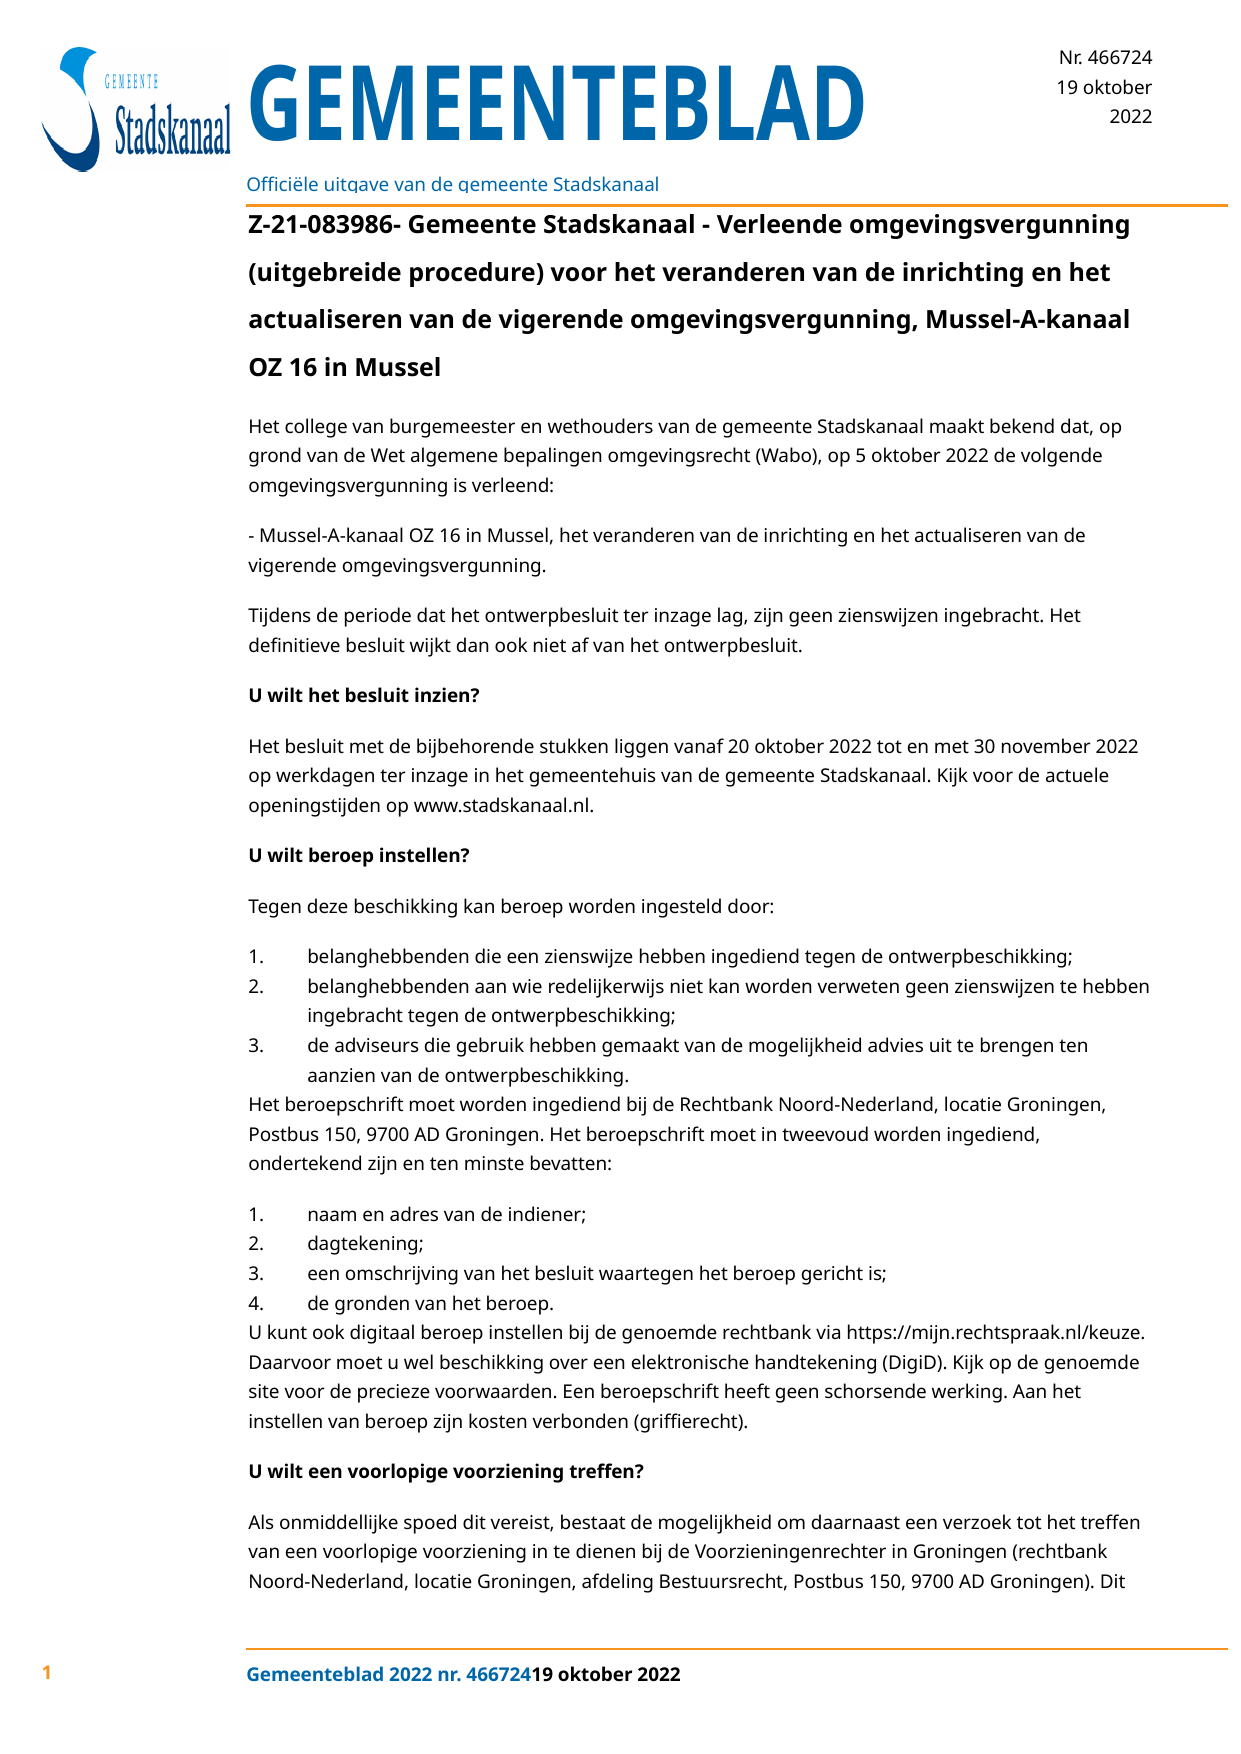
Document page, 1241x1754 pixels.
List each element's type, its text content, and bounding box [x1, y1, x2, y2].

list de adviseurs die gebruik hebben gemaakt van de mogelijkheid advies uit te brengen ten aanzien van de ontwerpbeschikking. [248, 1032, 1152, 1088]
list belanghebbenden aan wie redelijkerwijs niet kan worden verweten geen zienswijzen te hebben ingebracht tegen de ontwerpbeschikking; [248, 973, 1152, 1028]
text - Mussel-A-kanaal OZ 16 in Mussel, het veranderen van de inrichting en het actualiseren van de vigerende omgevingsvergunning. [248, 523, 1152, 578]
text Het beroepschrift moet worden ingediend bij de Rechtbank Noord‑Nederland, locatie Groningen, Postbus 150, 9700 AD Groningen. Het beroepschrift moet in tweevoud worden ingediend, ondertekend zijn en ten minste bevatten: [248, 1091, 1152, 1176]
text U kunt ook digitaal beroep instellen bij de genoemde rechtbank via https://mijn.rechtspraak.nl/keuze. Daarvoor moet u wel beschikking over een elektronische handtekening (DigiD). Kijk op de genoemde site voor de precieze voorwaarden. Een beroepschrift heeft geen schorsende werking. Aan het instellen van beroep zijn kosten verbonden (griffierecht). [248, 1319, 1152, 1434]
list de gronden van het beroep. [248, 1290, 1152, 1316]
text Z-21-083986- Gemeente Stadskanaal - Verleende omgevingsvergunning (uitgebreide procedure) voor het veranderen van de inrichting en het actualiseren van de vigerende omgevingsvergunning, Mussel-A-kanaal OZ 16 in Mussel [248, 207, 1152, 384]
text U wilt een voorlopige voorziening treffen? [248, 1458, 1152, 1484]
text Als onmiddellijke spoed dit vereist, bestaat de mogelijkheid om daarnaast een verzoek tot het treffen van een voorlopige voorziening in te dienen bij de Voorzieningenrechter in Groningen (rechtbank Noord-Nederland, locatie Groningen, afdeling Bestuursrecht, Postbus 150, 9700 AD Groningen). Dit [248, 1509, 1152, 1594]
list een omschrijving van het besluit waartegen het beroep gericht is; [248, 1260, 1152, 1286]
text Tegen deze beschikking kan beroep worden ingesteld door: [248, 893, 1152, 919]
text U wilt het besluit inzien? [248, 683, 1152, 708]
text Tijdens de periode dat het ontwerpbesluit ter inzage lag, zijn geen zienswijzen ingebracht. Het definitieve besluit wijkt dan ook niet af van het ontwerpbesluit. [248, 603, 1152, 658]
text Het besluit met de bijbehorende stukken liggen vanaf 20 oktober 2022 tot en met 30 november 2022 op werkdagen ter inzage in het gemeentehuis van de gemeente Stadskanaal. Kijk voor de actuele openingstijden op www.stadskanaal.nl. [248, 733, 1152, 818]
list dagtekening; [248, 1231, 1152, 1256]
list belanghebbenden die een zienswijze hebben ingediend tegen de ontwerpbeschikking; [248, 943, 1152, 969]
list naam en adres van de indiener; [248, 1201, 1152, 1227]
picture [41, 47, 231, 172]
text U wilt beroep instellen? [248, 843, 1152, 868]
text Het college van burgemeester en wethouders van de gemeente Stadskanaal maakt bekend dat, op grond van de Wet algemene bepalingen omgevingsrecht (Wabo), op 5 oktober 2022 de volgende omgevingsvergunning is verleend: [248, 413, 1152, 498]
